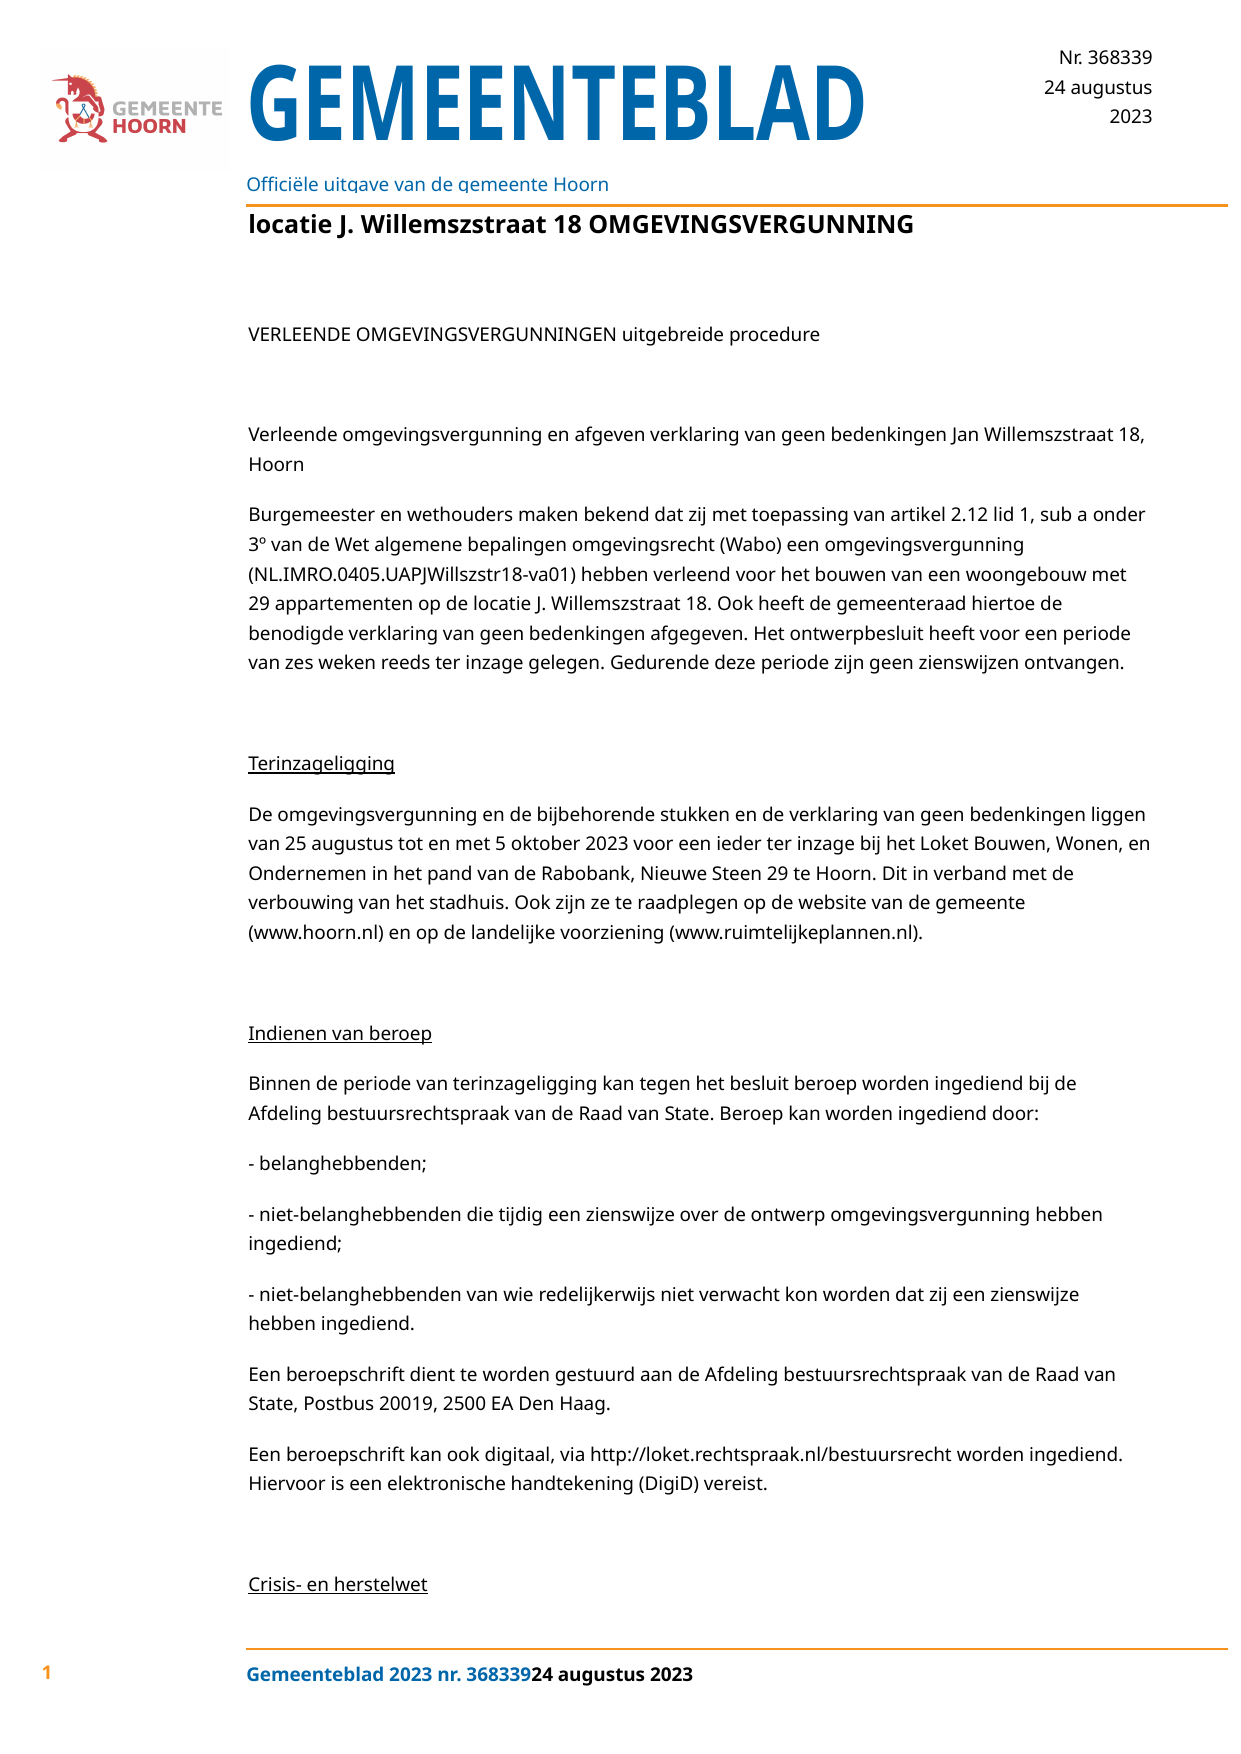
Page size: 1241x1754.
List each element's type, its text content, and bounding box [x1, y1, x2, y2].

text Terinzageligging [248, 750, 1152, 776]
text Binnen de periode van terinzageligging kan tegen het besluit beroep worden ingediend bij de Afdeling bestuursrechtspraak van de Raad van State. Beroep kan worden ingediend door: [248, 1070, 1152, 1126]
text Verleende omgevingsvergunning en afgeven verklaring van geen bedenkingen Jan Willemszstraat 18, Hoorn [248, 422, 1152, 477]
text Crisis- en herstelwet [248, 1571, 1152, 1597]
picture [41, 47, 231, 172]
text - niet-belanghebbenden van wie redelijkerwijs niet verwacht kon worden dat zij een zienswijze hebben ingediend. [248, 1281, 1152, 1336]
text locatie J. Willemszstraat 18 OMGEVINGSVERGUNNING [248, 207, 1152, 241]
text De omgevingsvergunning en de bijbehorende stukken en de verklaring van geen bedenkingen liggen van 25 augustus tot en met 5 oktober 2023 voor een ieder ter inzage bij het Loket Bouwen, Wonen, en Ondernemen in het pand van de Rabobank, Nieuwe Steen 29 te Hoorn. Dit in verband met de verbouwing van het stadhuis. Ook zijn ze te raadplegen op de website van de gemeente (www.hoorn.nl) en op de landelijke voorziening (www.ruimtelijkeplannen.nl). [248, 801, 1152, 945]
text VERLEENDE OMGEVINGSVERGUNNINGEN uitgebreide procedure [248, 321, 1152, 346]
text Een beroepschrift dient te worden gestuurd aan de Afdeling bestuursrechtspraak van de Raad van State, Postbus 20019, 2500 EA Den Haag. [248, 1361, 1152, 1416]
text - belanghebbenden; [248, 1150, 1152, 1176]
text Een beroepschrift kan ook digitaal, via http://loket.rechtspraak.nl/bestuursrecht worden ingediend. Hiervoor is een elektronische handtekening (DigiD) vereist. [248, 1441, 1152, 1496]
text Burgemeester en wethouders maken bekend dat zij met toepassing van artikel 2.12 lid 1, sub a onder 3º van de Wet algemene bepalingen omgevingsrecht (Wabo) een omgevingsvergunning (NL.IMRO.0405.UAPJWillszstr18-va01) hebben verleend voor het bouwen van een woongebouw met 29 appartementen op de locatie J. Willemszstraat 18. Ook heeft de gemeenteraad hiertoe de benodigde verklaring van geen bedenkingen afgegeven. Het ontwerpbesluit heeft voor een periode van zes weken reeds ter inzage gelegen. Gedurende deze periode zijn geen zienswijzen ontvangen. [248, 502, 1152, 675]
text Indienen van beroep [248, 1020, 1152, 1046]
text - niet-belanghebbenden die tijdig een zienswijze over de ontwerp omgevingsvergunning hebben ingediend; [248, 1201, 1152, 1256]
